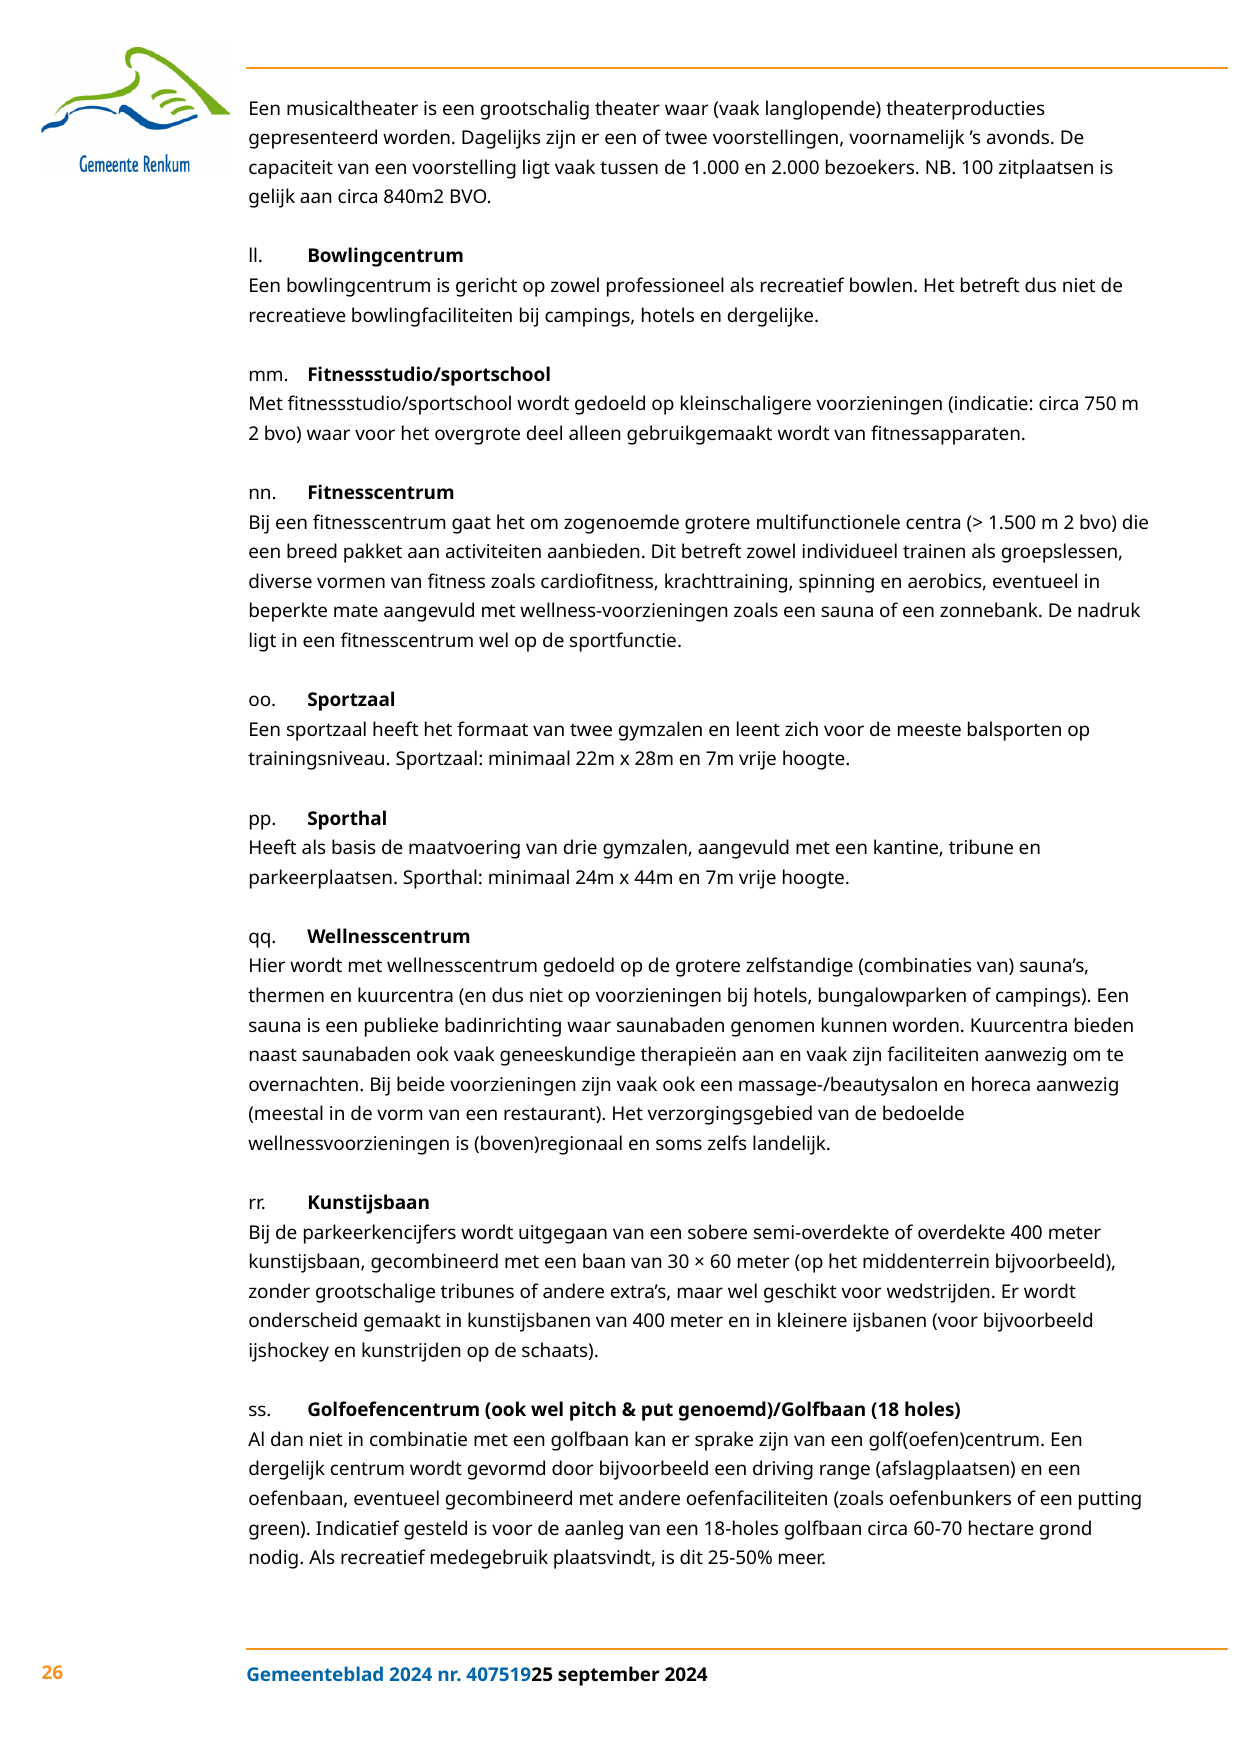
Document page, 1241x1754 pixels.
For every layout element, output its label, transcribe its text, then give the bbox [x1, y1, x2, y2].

text Een bowlingcentrum is gericht op zowel professioneel als recreatief bowlen. Het betreft dus niet de recreatieve bowlingfaciliteiten bij campings, hotels en dergelijke. [248, 272, 1152, 328]
list Bowlingcentrum [248, 243, 1152, 268]
list Wellnesscentrum [248, 923, 1152, 949]
text Bij een fitnesscentrum gaat het om zogenoemde grotere multifunctionele centra (> 1.500 m 2 bvo) die een breed pakket aan activiteiten aanbieden. Dit betreft zowel individueel trainen als groepslessen, diverse vormen van fitness zoals cardiofitness, krachttraining, spinning en aerobics, eventueel in beperkte mate aangevuld met wellness-voorzieningen zoals een sauna of een zonnebank. De nadruk ligt in een fitnesscentrum wel op de sportfunctie. [248, 509, 1152, 653]
list Golfoefencentrum (ook wel pitch & put genoemd)/Golfbaan (18 holes) [248, 1396, 1152, 1422]
text Een musicaltheater is een grootschalig theater waar (vaak langlopende) theaterproducties gepresenteerd worden. Dagelijks zijn er een of twee voorstellingen, voornamelijk ’s avonds. De capaciteit van een voorstelling ligt vaak tussen de 1.000 en 2.000 bezoekers. NB. 100 zitplaatsen is gelijk aan circa 840m2 BVO. [248, 95, 1152, 209]
list Sportzaal [248, 686, 1152, 712]
picture [41, 47, 231, 172]
list Sporthal [248, 805, 1152, 831]
text Met fitnessstudio/sportschool wordt gedoeld op kleinschaligere voorzieningen (indicatie: circa 750 m 2 bvo) waar voor het overgrote deel alleen gebruikgemaakt wordt van fitnessapparaten. [248, 391, 1152, 446]
list Fitnessstudio/sportschool [248, 361, 1152, 387]
list Fitnesscentrum [248, 479, 1152, 505]
text Een sportzaal heeft het formaat van twee gymzalen en leent zich voor de meeste balsporten op trainingsniveau. Sportzaal: minimaal 22m x 28m en 7m vrije hoogte. [248, 716, 1152, 771]
text Hier wordt met wellnesscentrum gedoeld op de grotere zelfstandige (combinaties van) sauna’s, thermen en kuurcentra (en dus niet op voorzieningen bij hotels, bungalowparken of campings). Een sauna is een publieke badinrichting waar saunabaden genomen kunnen worden. Kuurcentra bieden naast saunabaden ook vaak geneeskundige therapieën aan en vaak zijn faciliteiten aanwezig om te overnachten. Bij beide voorzieningen zijn vaak ook een massage-/beautysalon en horeca aanwezig (meestal in de vorm van een restaurant). Het verzorgingsgebied van de bedoelde wellnessvoorzieningen is (boven)regionaal en soms zelfs landelijk. [248, 953, 1152, 1156]
text Heeft als basis de maatvoering van drie gymzalen, aangevuld met een kantine, tribune en parkeerplaatsen. Sporthal: minimaal 24m x 44m en 7m vrije hoogte. [248, 834, 1152, 890]
text Al dan niet in combinatie met een golfbaan kan er sprake zijn van een golf(oefen)centrum. Een dergelijk centrum wordt gevormd door bijvoorbeeld een driving range (afslagplaatsen) en een oefenbaan, eventueel gecombineerd met andere oefenfaciliteiten (zoals oefenbunkers of een putting green). Indicatief gesteld is voor de aanleg van een 18-holes golfbaan circa 60-70 hectare grond nodig. Als recreatief medegebruik plaatsvindt, is dit 25-50% meer. [248, 1426, 1152, 1570]
text Bij de parkeerkencijfers wordt uitgegaan van een sobere semi-overdekte of overdekte 400 meter kunstijsbaan, gecombineerd met een baan van 30 × 60 meter (op het middenterrein bijvoorbeeld), zonder grootschalige tribunes of andere extra’s, maar wel geschikt voor wedstrijden. Er wordt onderscheid gemaakt in kunstijsbanen van 400 meter en in kleinere ijsbanen (voor bijvoorbeeld ijshockey en kunstrijden op de schaats). [248, 1219, 1152, 1363]
list Kunstijsbaan [248, 1189, 1152, 1215]
